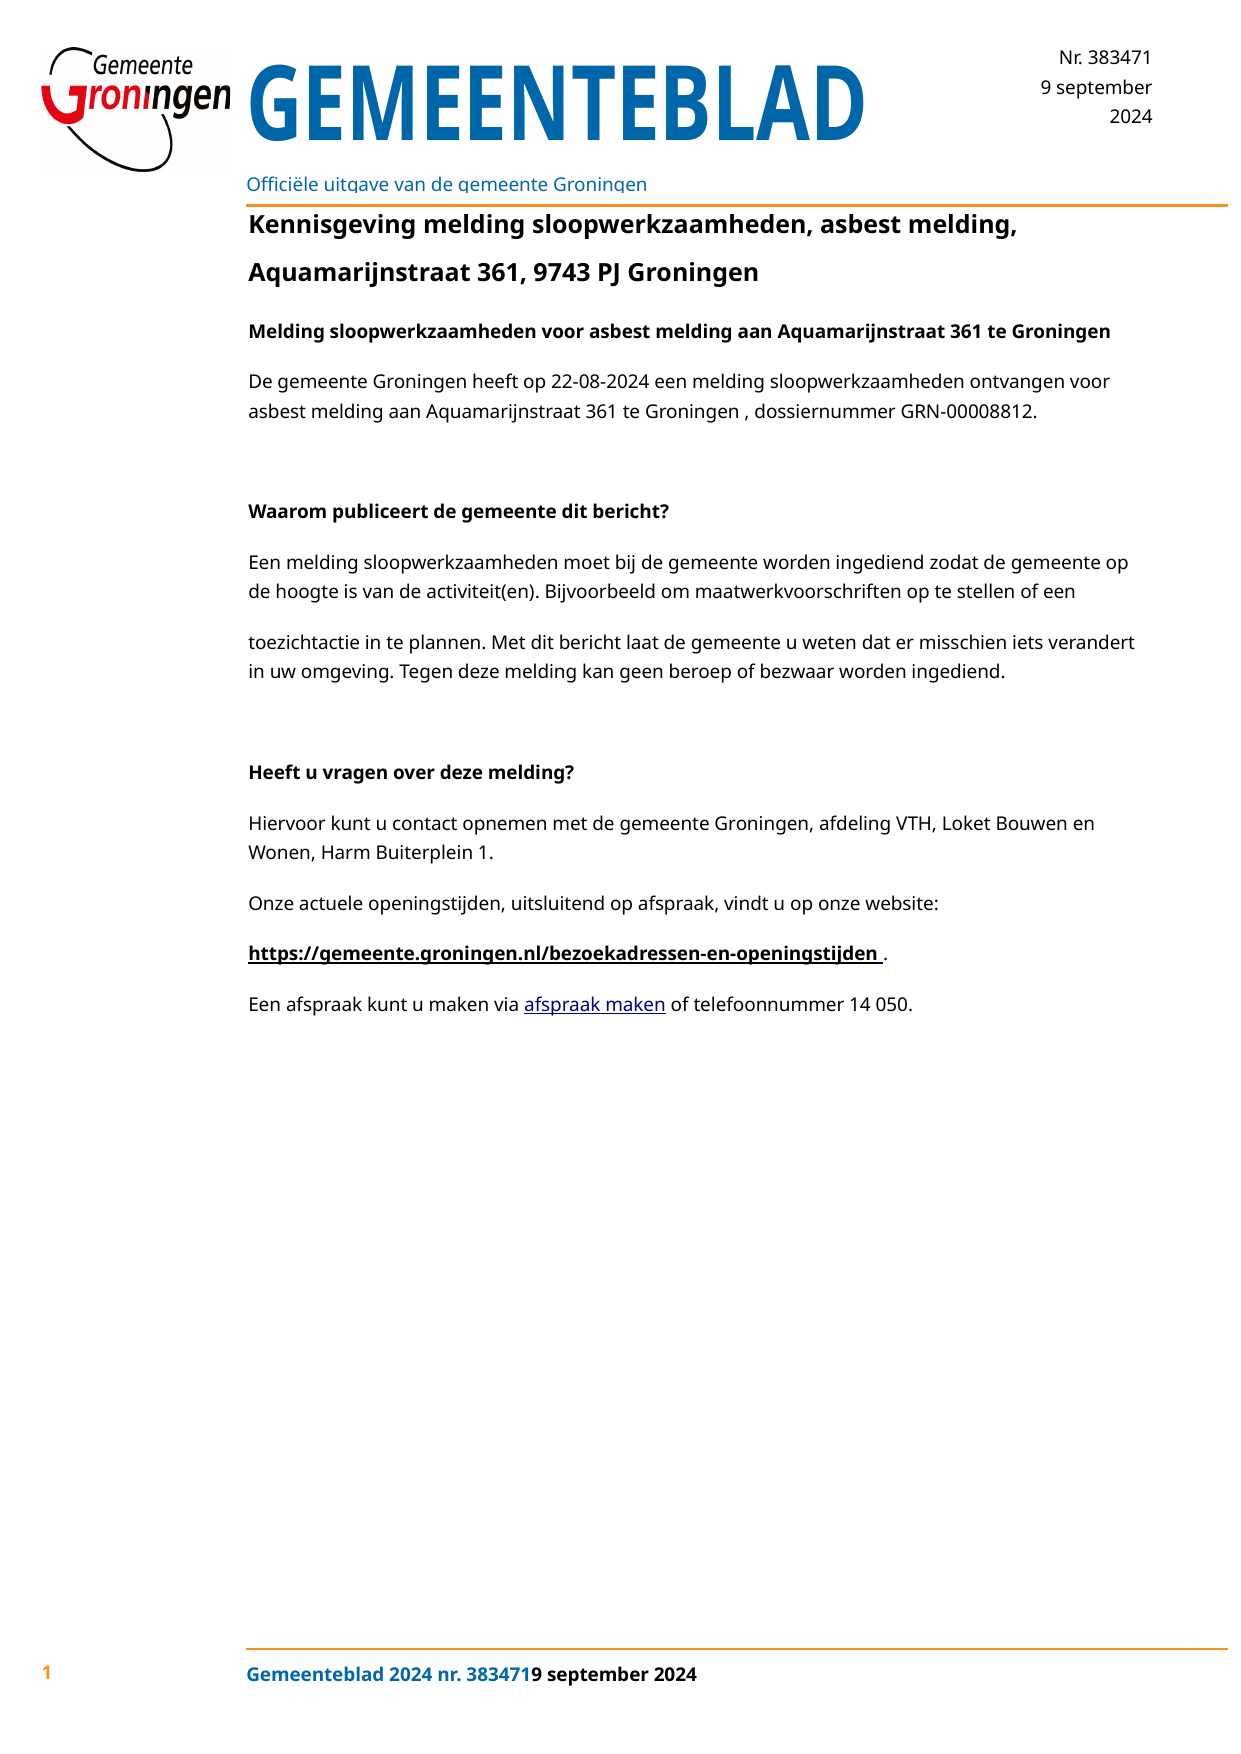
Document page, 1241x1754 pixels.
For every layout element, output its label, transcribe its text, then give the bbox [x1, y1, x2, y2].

text https://gemeente.groningen.nl/bezoekadressen-en-openingstijden . [248, 940, 1152, 966]
text Hiervoor kunt u contact opnemen met de gemeente Groningen, afdeling VTH, Loket Bouwen en Wonen, Harm Buiterplein 1. [248, 810, 1152, 865]
picture [41, 47, 231, 172]
text Een afspraak kunt u maken via afspraak maken of telefoonnummer 14 050. [248, 991, 1152, 1017]
text Een melding sloopwerkzaamheden moet bij de gemeente worden ingediend zodat de gemeente op de hoogte is van de activiteit(en). Bijvoorbeeld om maatwerkvoorschriften op te stellen of een [248, 549, 1152, 604]
text toezichtactie in te plannen. Met dit bericht laat de gemeente u weten dat er misschien iets verandert in uw omgeving. Tegen deze melding kan geen beroep of bezwaar worden ingediend. [248, 629, 1152, 684]
text Heeft u vragen over deze melding? [248, 759, 1152, 785]
text De gemeente Groningen heeft op 22-08-2024 een melding sloopwerkzaamheden ontvangen voor asbest melding aan Aquamarijnstraat 361 te Groningen , dossiernummer GRN-00008812. [248, 368, 1152, 424]
text Waarom publiceert de gemeente dit bericht? [248, 499, 1152, 524]
text Melding sloopwerkzaamheden voor asbest melding aan Aquamarijnstraat 361 te Groningen [248, 318, 1152, 344]
text Onze actuele openingstijden, uitsluitend op afspraak, vindt u op onze website: [248, 890, 1152, 916]
text Kennisgeving melding sloopwerkzaamheden, asbest melding, Aquamarijnstraat 361, 9743 PJ Groningen [248, 207, 1152, 288]
